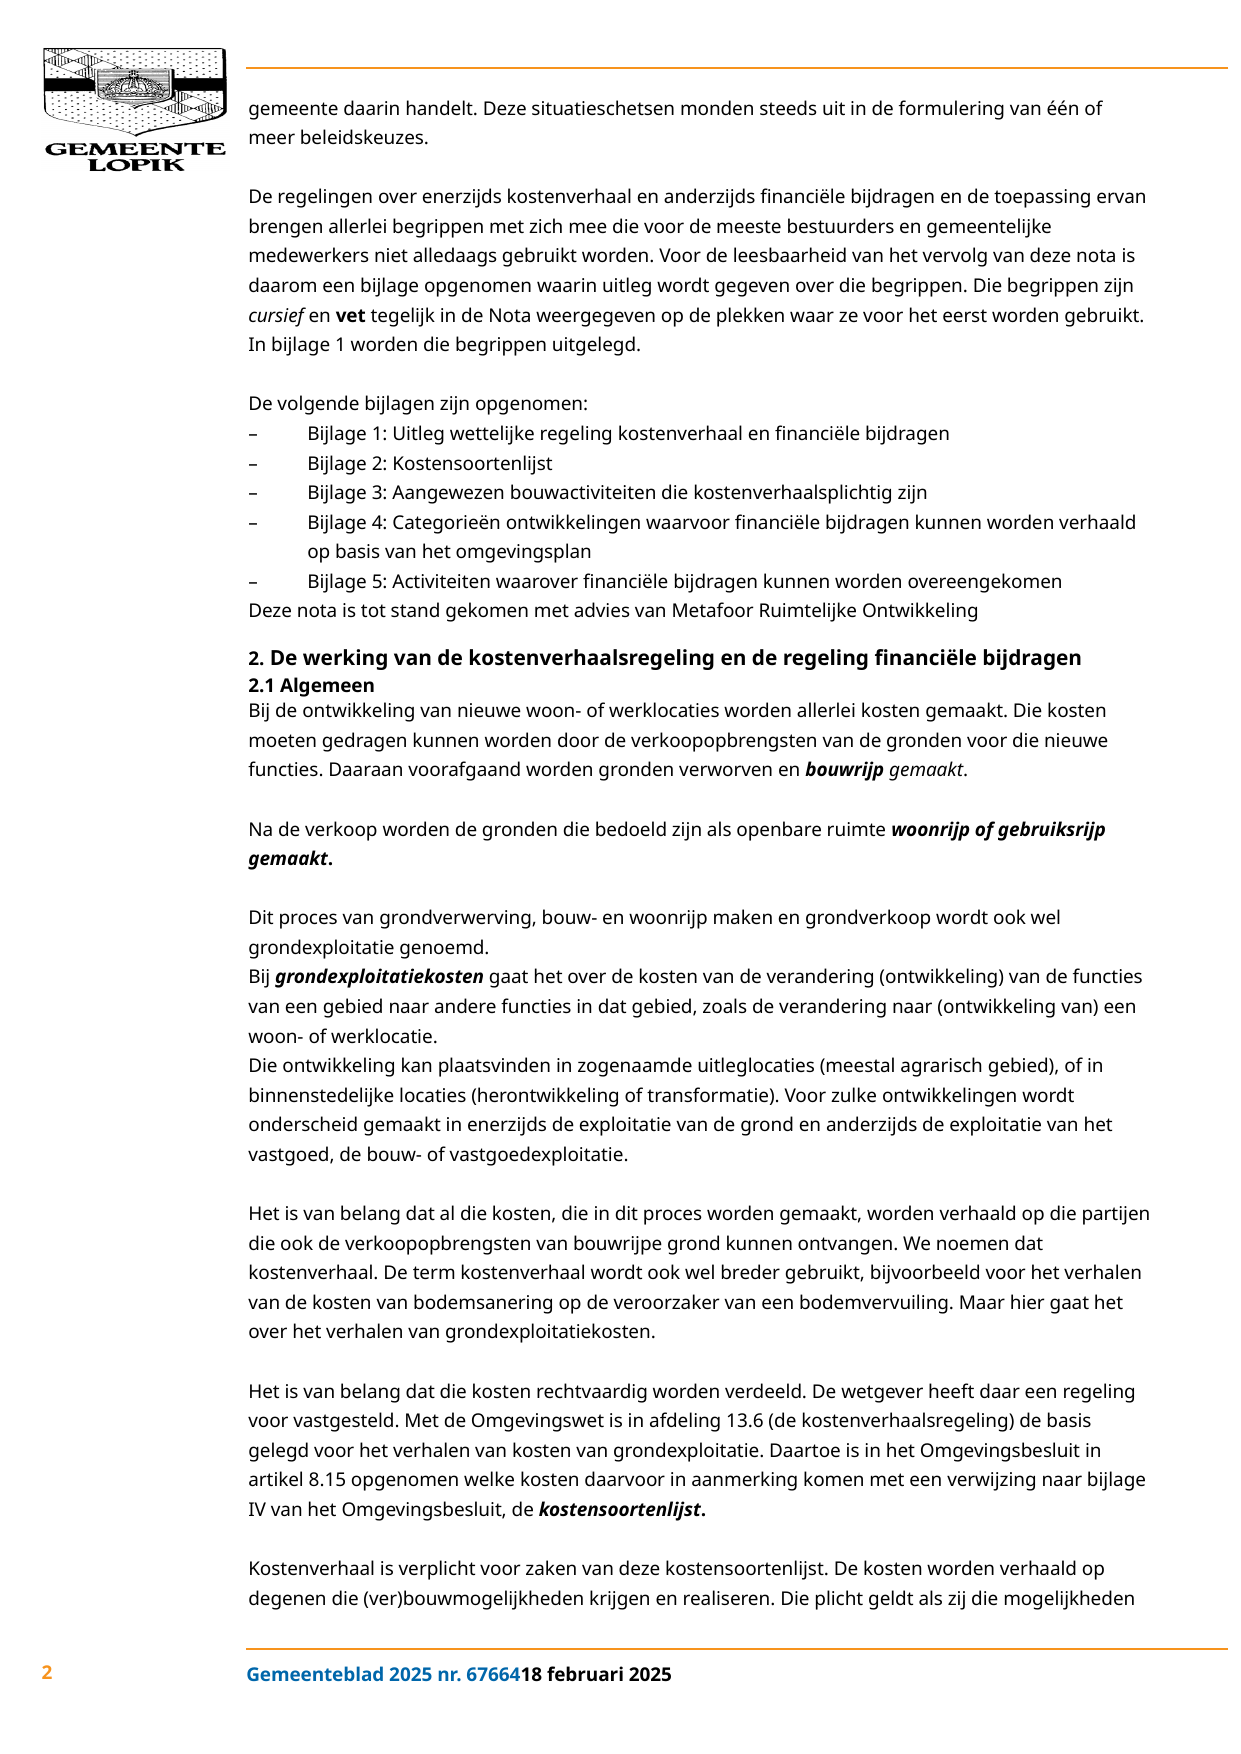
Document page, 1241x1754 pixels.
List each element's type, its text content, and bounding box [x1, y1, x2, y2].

text Bij de ontwikkeling van nieuwe woon- of werklocaties worden allerlei kosten gemaakt. Die kosten moeten gedragen kunnen worden door de verkoopopbrengsten van de gronden voor die nieuwe functies. Daaraan voorafgaand worden gronden verworven en bouwrijp gemaakt. [248, 697, 1152, 782]
text Dit proces van grondverwerving, bouw- en woonrijp maken en grondverkoop wordt ook wel grondexploitatie genoemd. [248, 904, 1152, 960]
text Bij grondexploitatiekosten gaat het over de kosten van de verandering (ontwikkeling) van de functies van een gebied naar andere functies in dat gebied, zoals de verandering naar (ontwikkeling van) een woon- of werklocatie. [248, 964, 1152, 1049]
text gemeente daarin handelt. Deze situatieschetsen monden steeds uit in de formulering van één of meer beleidskeuzes. [248, 95, 1152, 150]
text Deze nota is tot stand gekomen met advies van Metafoor Ruimtelijke Ontwikkeling [248, 598, 1152, 623]
text 2. De werking van de kostenverhaalsregeling en de regeling financiële bijdragen [248, 643, 1152, 672]
list Bijlage 3: Aangewezen bouwactiviteiten die kostenverhaalsplichtig zijn [248, 479, 1152, 505]
list Bijlage 2: Kostensoortenlijst [248, 450, 1152, 476]
text Het is van belang dat die kosten rechtvaardig worden verdeeld. De wetgever heeft daar een regeling voor vastgesteld. Met de Omgevingswet is in afdeling 13.6 (de kostenverhaalsregeling) de basis gelegd voor het verhalen van kosten van grondexploitatie. Daartoe is in het Omgevingsbesluit in artikel 8.15 opgenomen welke kosten daarvoor in aanmerking komen met een verwijzing naar bijlage IV van het Omgevingsbesluit, de kostensoortenlijst. [248, 1378, 1152, 1522]
list Bijlage 1: Uitleg wettelijke regeling kostenverhaal en financiële bijdragen [248, 420, 1152, 446]
picture [41, 47, 231, 172]
text De volgende bijlagen zijn opgenomen: [248, 391, 1152, 416]
text Die ontwikkeling kan plaatsvinden in zogenaamde uitleglocaties (meestal agrarisch gebied), of in binnenstedelijke locaties (herontwikkeling of transformatie). Voor zulke ontwikkelingen wordt onderscheid gemaakt in enerzijds de exploitatie van de grond en anderzijds de exploitatie van het vastgoed, de bouw- of vastgoedexploitatie. [248, 1052, 1152, 1167]
text 2.1 Algemeen [248, 672, 1152, 697]
text Het is van belang dat al die kosten, die in dit proces worden gemaakt, worden verhaald op die partijen die ook de verkoopopbrengsten van bouwrijpe grond kunnen ontvangen. We noemen dat kostenverhaal. De term kostenverhaal wordt ook wel breder gebruikt, bijvoorbeeld voor het verhalen van de kosten van bodemsanering op de veroorzaker van een bodemvervuiling. Maar hier gaat het over het verhalen van grondexploitatiekosten. [248, 1200, 1152, 1344]
list Bijlage 4: Categorieën ontwikkelingen waarvoor financiële bijdragen kunnen worden verhaald op basis van het omgevingsplan [248, 509, 1152, 564]
list Bijlage 5: Activiteiten waarover financiële bijdragen kunnen worden overeengekomen [248, 568, 1152, 594]
text De regelingen over enerzijds kostenverhaal en anderzijds financiële bijdragen en de toepassing ervan brengen allerlei begrippen met zich mee die voor de meeste bestuurders en gemeentelijke medewerkers niet alledaags gebruikt worden. Voor de leesbaarheid van het vervolg van deze nota is daarom een bijlage opgenomen waarin uitleg wordt gegeven over die begrippen. Die begrippen zijn cursief en vet tegelijk in de Nota weergegeven op de plekken waar ze voor het eerst worden gebruikt. In bijlage 1 worden die begrippen uitgelegd. [248, 183, 1152, 357]
text Kostenverhaal is verplicht voor zaken van deze kostensoortenlijst. De kosten worden verhaald op degenen die (ver)bouwmogelijkheden krijgen en realiseren. Die plicht geldt als zij die mogelijkheden [248, 1555, 1152, 1611]
text Na de verkoop worden de gronden die bedoeld zijn als openbare ruimte woonrijp of gebruiksrijp gemaakt. [248, 816, 1152, 871]
